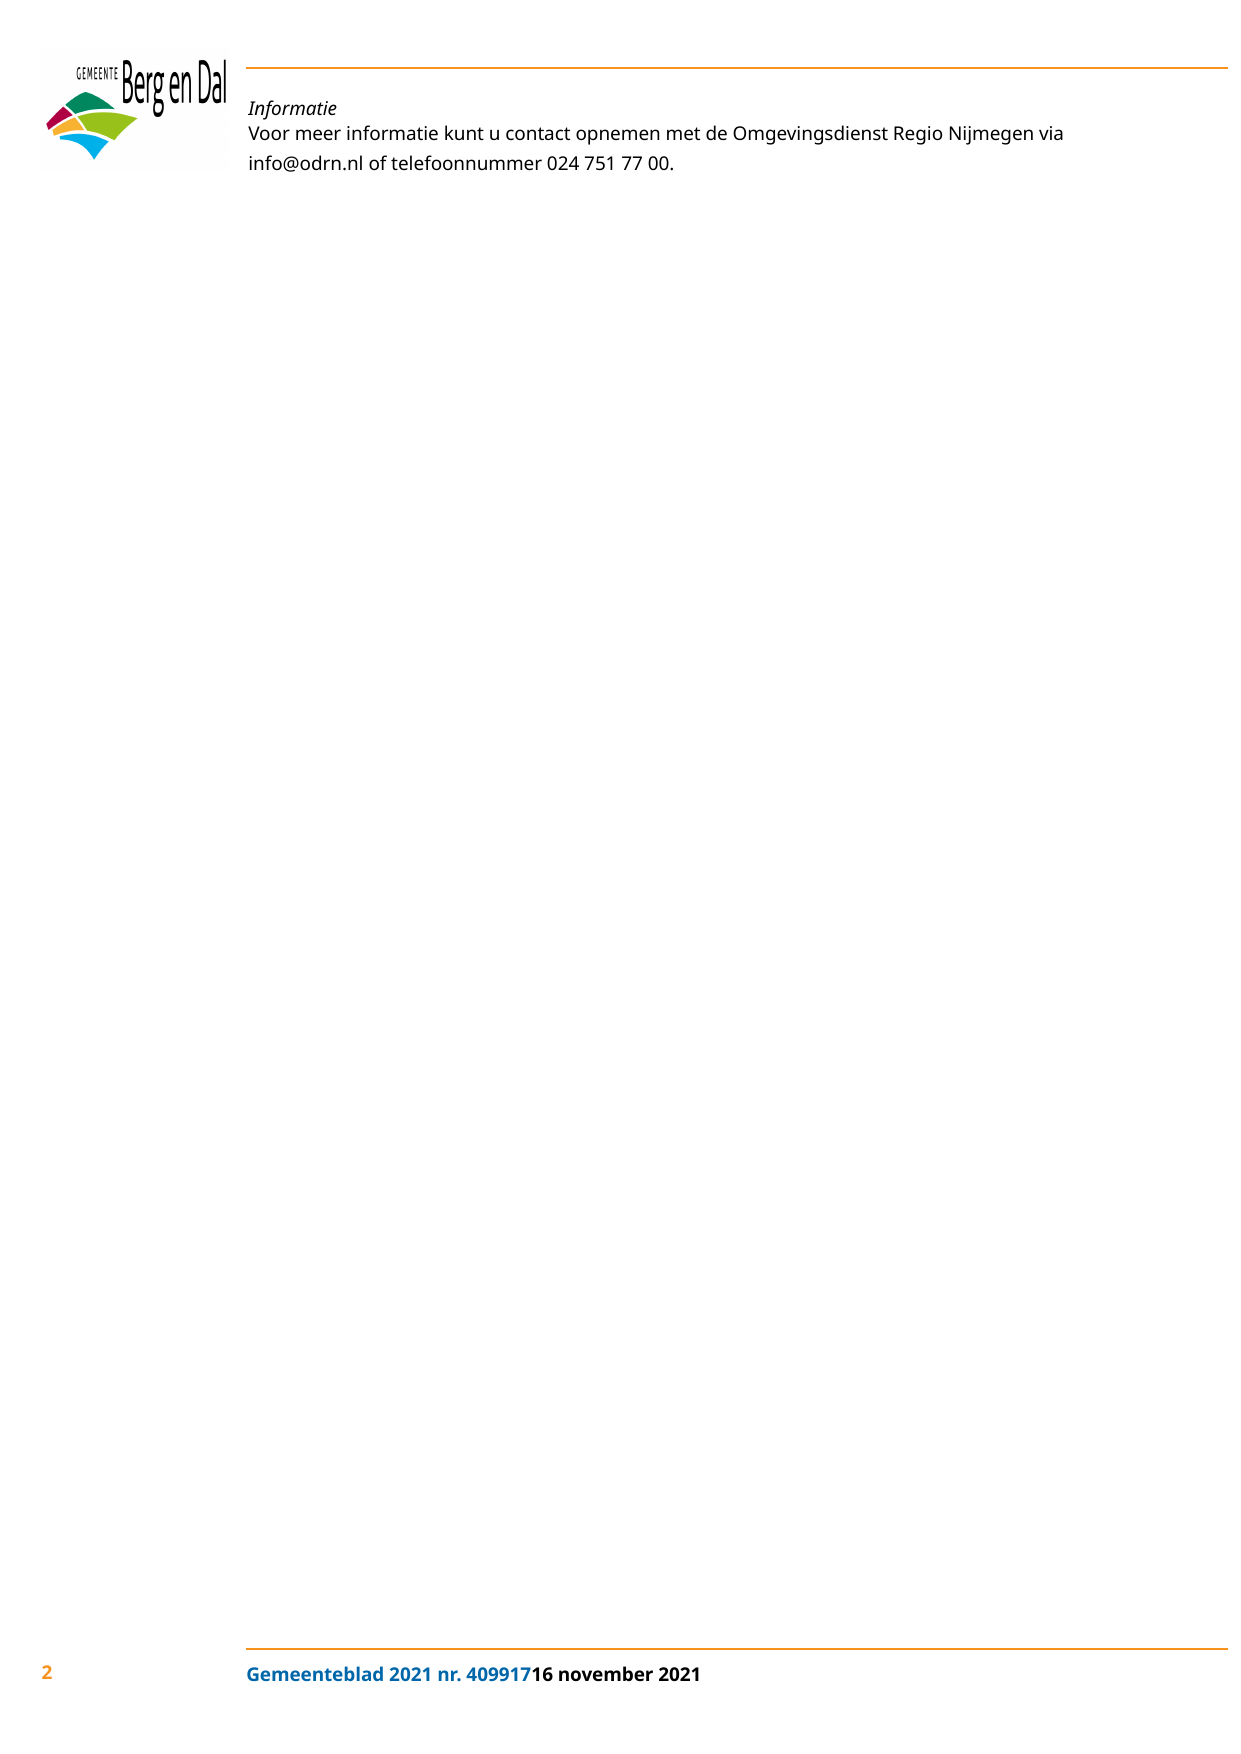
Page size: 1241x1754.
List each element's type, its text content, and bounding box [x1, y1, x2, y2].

picture [41, 47, 231, 172]
text Voor meer informatie kunt u contact opnemen met de Omgevingsdienst Regio Nijmegen via info@odrn.nl of telefoonnummer 024 751 77 00. [248, 121, 1152, 176]
text Informatie [248, 95, 1152, 121]
